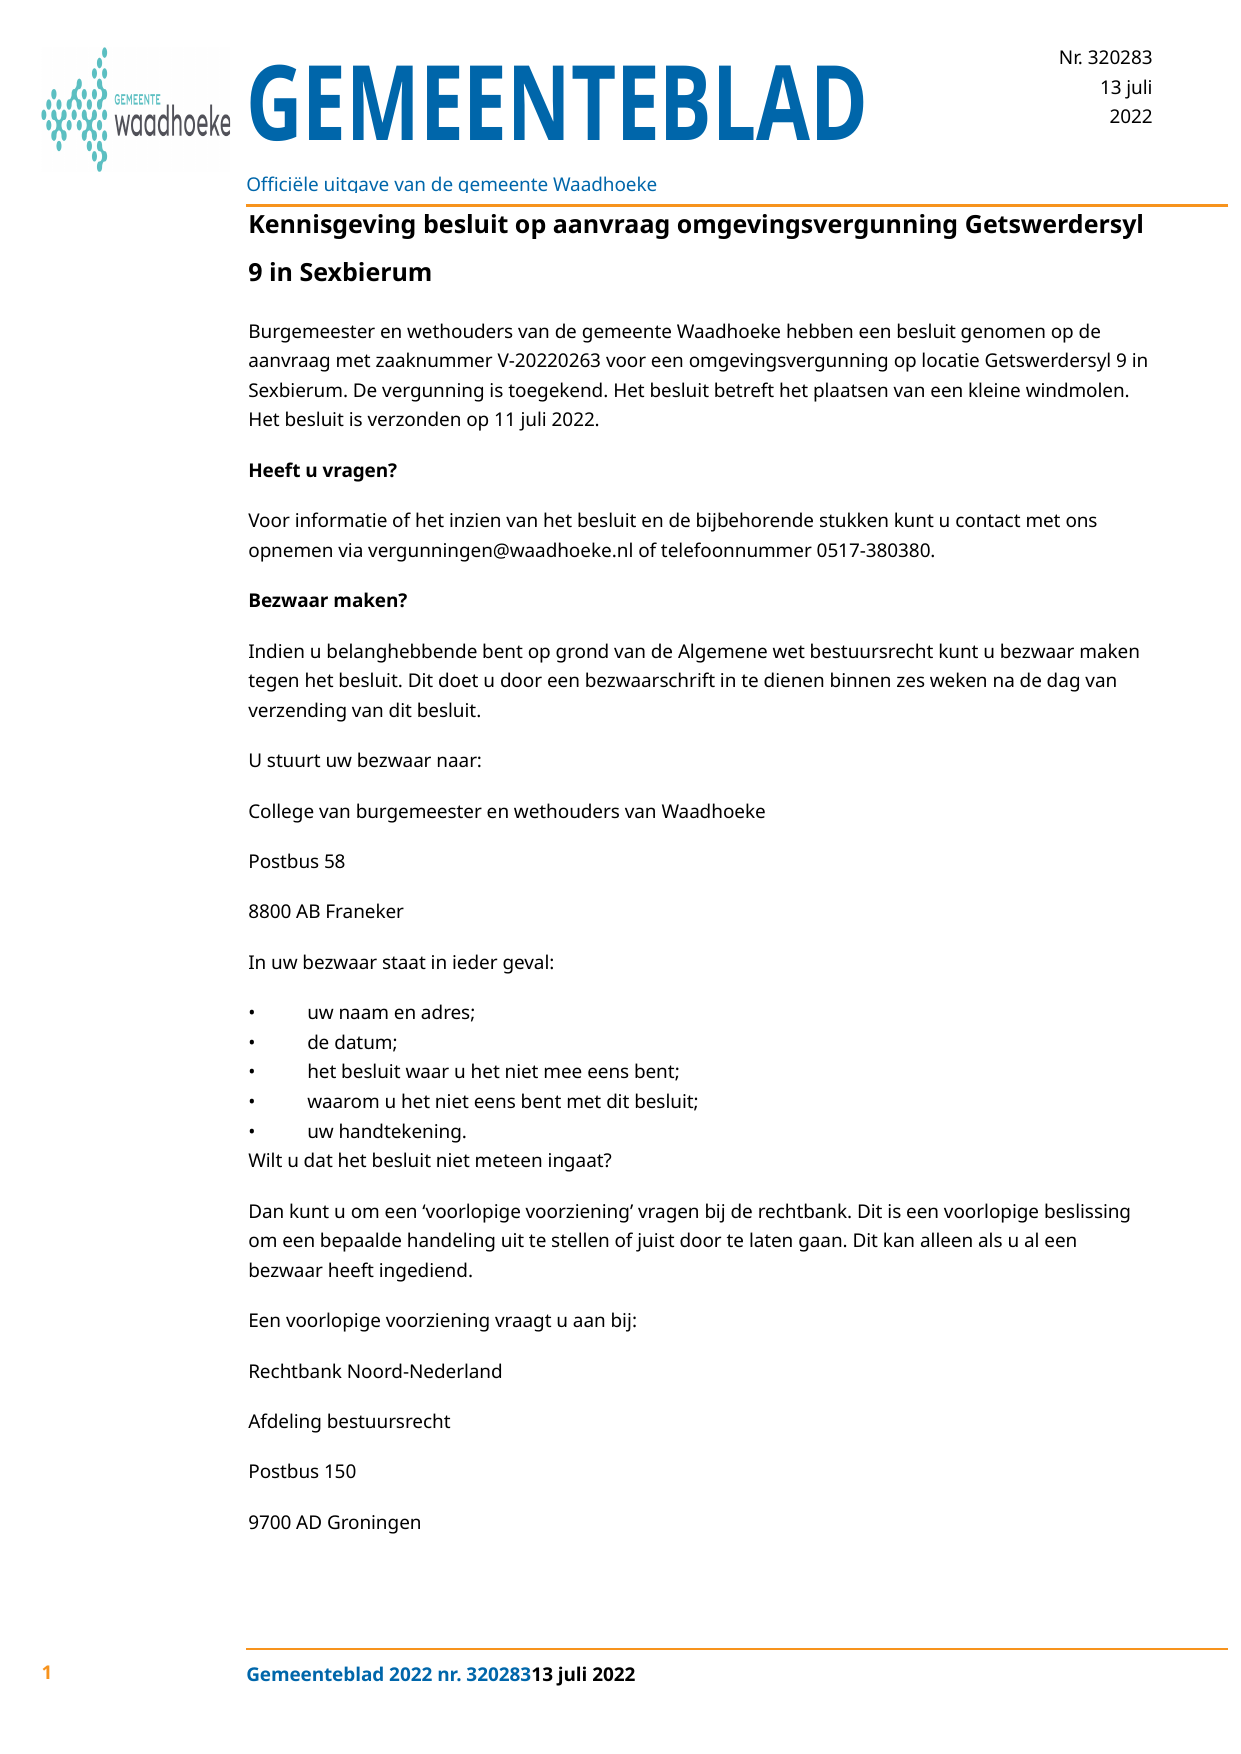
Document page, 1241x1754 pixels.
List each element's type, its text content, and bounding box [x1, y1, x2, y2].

text In uw bezwaar staat in ieder geval: [248, 949, 1152, 975]
text Postbus 150 [248, 1459, 1152, 1484]
text Voor informatie of het inzien van het besluit en de bijbehorende stukken kunt u contact met ons opnemen via vergunningen@waadhoeke.nl of telefoonnummer 0517-380380. [248, 507, 1152, 563]
text Een voorlopige voorziening vraagt u aan bij: [248, 1307, 1152, 1333]
text Rechtbank Noord-Nederland [248, 1358, 1152, 1384]
text College van burgemeester en wethouders van Waadhoeke [248, 798, 1152, 824]
text Bezwaar maken? [248, 587, 1152, 613]
text U stuurt uw bezwaar naar: [248, 747, 1152, 773]
text Kennisgeving besluit op aanvraag omgevingsvergunning Getswerdersyl 9 in Sexbierum [248, 207, 1152, 288]
list waarom u het niet eens bent met dit besluit; [248, 1088, 1152, 1114]
list uw naam en adres; [248, 999, 1152, 1025]
text Heeft u vragen? [248, 457, 1152, 483]
list het besluit waar u het niet mee eens bent; [248, 1059, 1152, 1084]
list uw handtekening. [248, 1118, 1152, 1144]
text Postbus 58 [248, 848, 1152, 874]
text Indien u belanghebbende bent op grond van de Algemene wet bestuursrecht kunt u bezwaar maken tegen het besluit. Dit doet u door een bezwaarschrift in te dienen binnen zes weken na de dag van verzending van dit besluit. [248, 638, 1152, 723]
list de datum; [248, 1029, 1152, 1055]
picture [41, 47, 231, 172]
text Burgemeester en wethouders van de gemeente Waadhoeke hebben een besluit genomen op de aanvraag met zaaknummer V-20220263 voor een omgevingsvergunning op locatie Getswerdersyl 9 in Sexbierum. De vergunning is toegekend. Het besluit betreft het plaatsen van een kleine windmolen. Het besluit is verzonden op 11 juli 2022. [248, 318, 1152, 432]
text Afdeling bestuursrecht [248, 1408, 1152, 1434]
text 8800 AB Franeker [248, 899, 1152, 924]
text 9700 AD Groningen [248, 1509, 1152, 1535]
text Wilt u dat het besluit niet meteen ingaat? [248, 1147, 1152, 1173]
text Dan kunt u om een ‘voorlopige voorziening’ vragen bij de rechtbank. Dit is een voorlopige beslissing om een bepaalde handeling uit te stellen of juist door te laten gaan. Dit kan alleen als u al een bezwaar heeft ingediend. [248, 1198, 1152, 1283]
